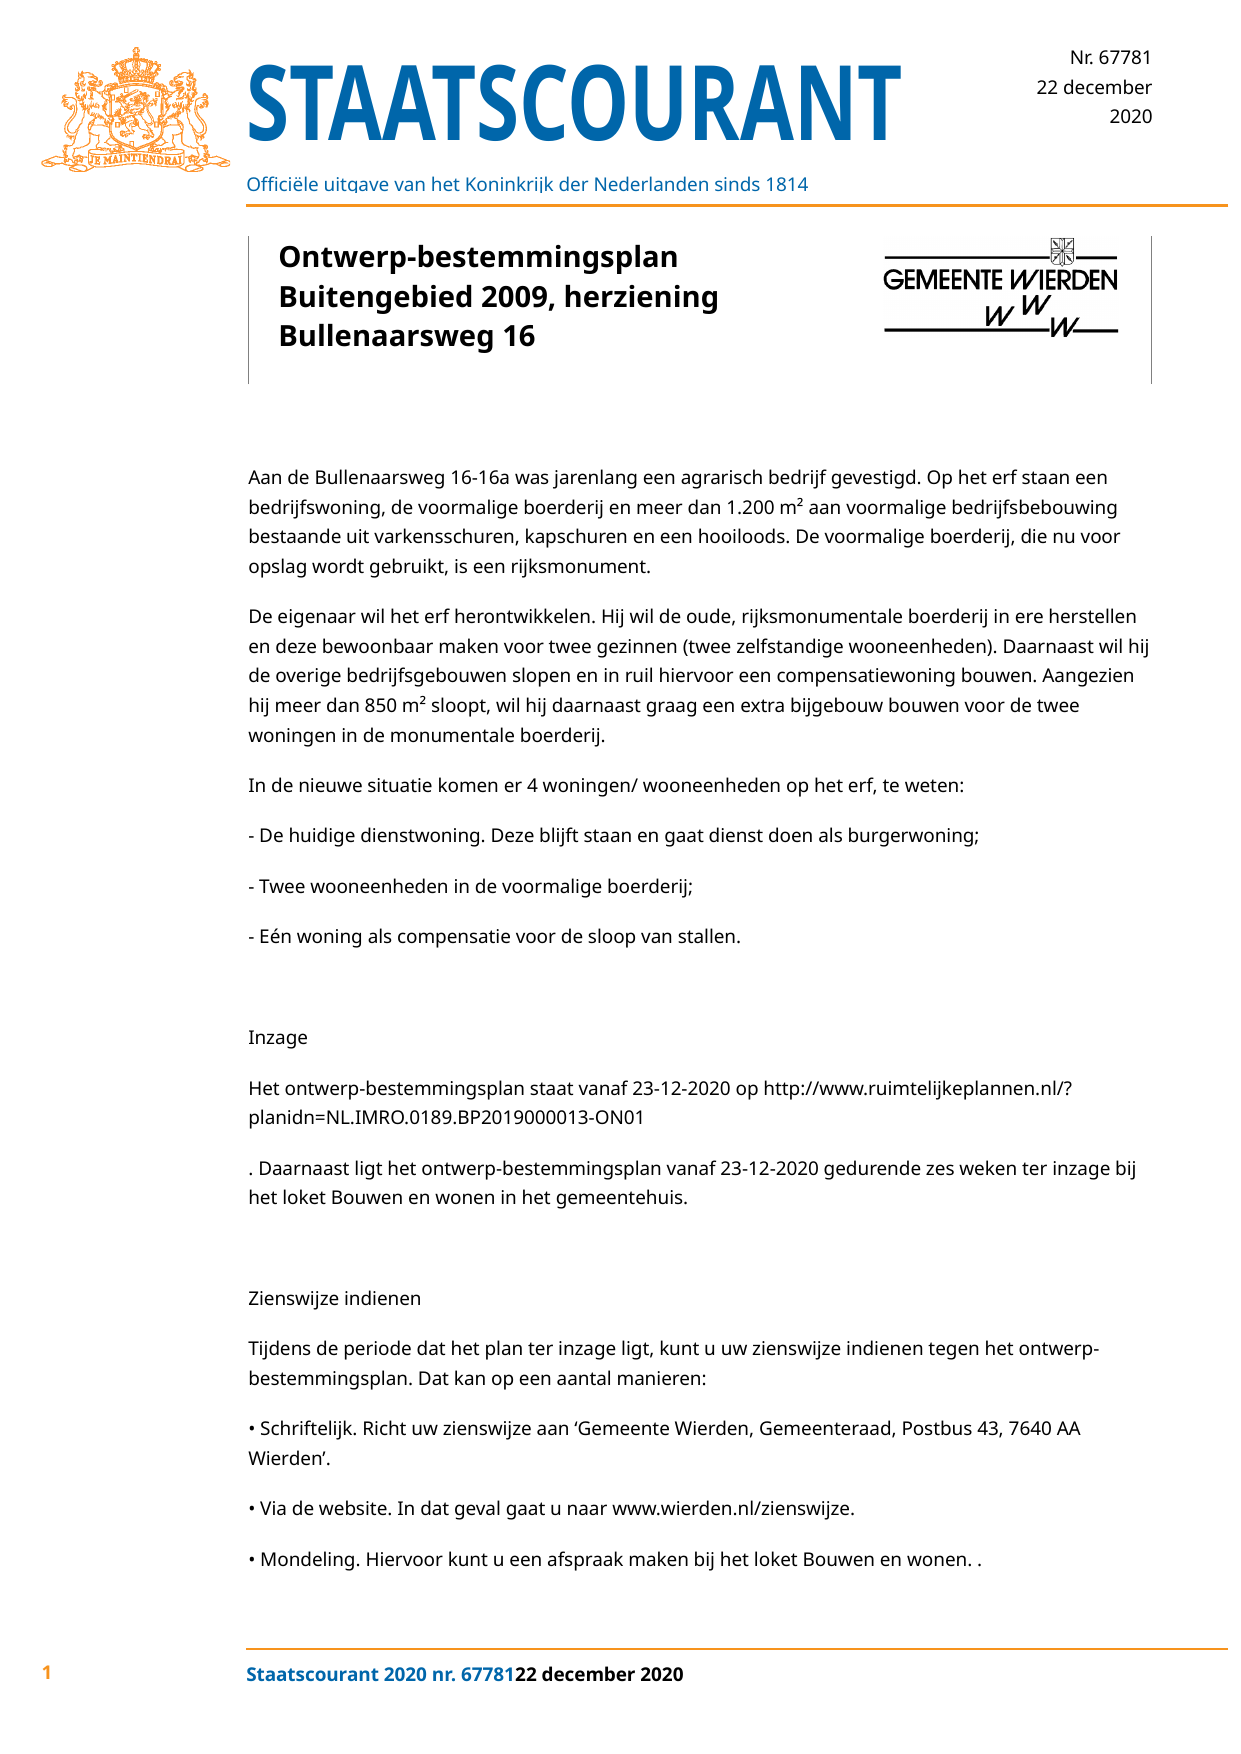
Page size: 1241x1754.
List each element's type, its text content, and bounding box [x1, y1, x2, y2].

text - De huidige dienstwoning. Deze blijft staan en gaat dienst doen als burgerwoning; [248, 823, 1152, 848]
table_header [850, 236, 1151, 384]
text Tijdens de periode dat het plan ter inzage ligt, kunt u uw zienswijze indienen tegen het ontwerp-bestemmingsplan. Dat kan op een aantal manieren: [248, 1336, 1152, 1391]
text • Mondeling. Hiervoor kunt u een afspraak maken bij het loket Bouwen en wonen. . [248, 1546, 1152, 1572]
text - Twee wooneenheden in de voormalige boerderij; [248, 873, 1152, 899]
text Zienswijze indienen [248, 1285, 1152, 1311]
text Het ontwerp-bestemmingsplan staat vanaf 23-12-2020 op http://www.ruimtelijkeplannen.nl/?planidn=NL.IMRO.0189.BP2019000013-ON01 [248, 1075, 1152, 1130]
text • Via de website. In dat geval gaat u naar www.wierden.nl/zienswijze. [248, 1496, 1152, 1521]
text De eigenaar wil het erf herontwikkelen. Hij wil de oude, rijksmonumentale boerderij in ere herstellen en deze bewoonbaar maken voor twee gezinnen (twee zelfstandige wooneenheden). Daarnaast wil hij de overige bedrijfsgebouwen slopen en in ruil hiervoor een compensatiewoning bouwen. Aangezien hij meer dan 850 m² sloopt, wil hij daarnaast graag een extra bijgebouw bouwen voor de twee woningen in de monumentale boerderij. [248, 603, 1152, 748]
text Inzage [248, 1024, 1152, 1050]
table_header Ontwerp-bestemmingsplan Buitengebied 2009, herziening Bullenaarsweg 16 [249, 236, 850, 384]
text . Daarnaast ligt het ontwerp-bestemmingsplan vanaf 23-12-2020 gedurende zes weken ter inzage bij het loket Bouwen en wonen in het gemeentehuis. [248, 1155, 1152, 1210]
picture [41, 47, 231, 172]
picture [882, 236, 1119, 338]
text Aan de Bullenaarsweg 16-16a was jarenlang een agrarisch bedrijf gevestigd. Op het erf staan een bedrijfswoning, de voormalige boerderij en meer dan 1.200 m² aan voormalige bedrijfsbebouwing bestaande uit varkensschuren, kapschuren en een hooiloods. De voormalige boerderij, die nu voor opslag wordt gebruikt, is een rijksmonument. [248, 464, 1152, 579]
text In de nieuwe situatie komen er 4 woningen/ wooneenheden op het erf, te weten: [248, 772, 1152, 798]
text • Schriftelijk. Richt uw zienswijze aan ‘Gemeente Wierden, Gemeenteraad, Postbus 43, 7640 AA Wierden’. [248, 1416, 1152, 1471]
text - Eén woning als compensatie voor de sloop van stallen. [248, 923, 1152, 949]
